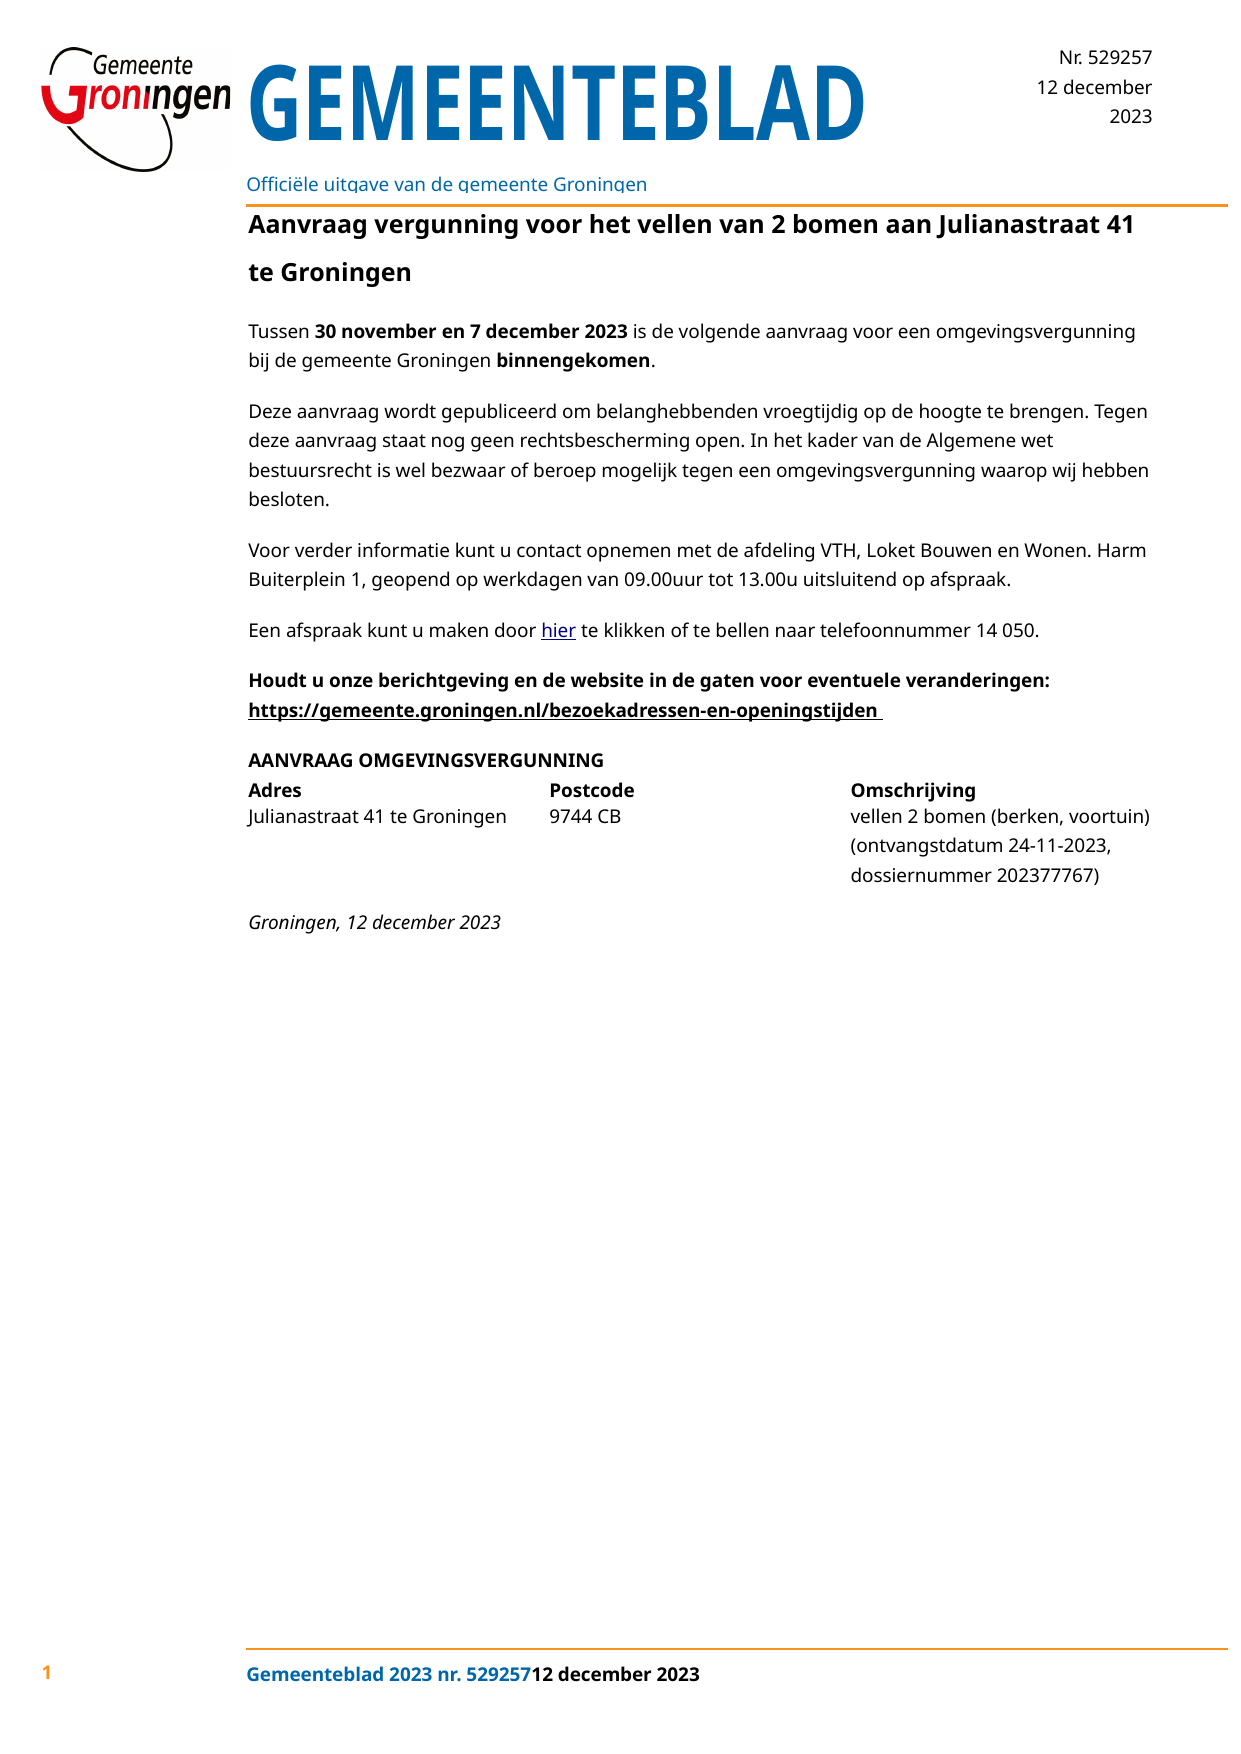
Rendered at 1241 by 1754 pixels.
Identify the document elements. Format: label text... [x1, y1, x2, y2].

table_cell vellen 2 bomen (berken, voortuin) (ontvangstdatum 24-11-2023, dossiernummer 202377767) [850, 803, 1152, 888]
text Aanvraag vergunning voor het vellen van 2 bomen aan Julianastraat 41 te Groningen [248, 207, 1152, 288]
table_header Adres [248, 777, 549, 803]
text Tussen 30 november en 7 december 2023 is de volgende aanvraag voor een omgevingsvergunning bij de gemeente Groningen binnengekomen. [248, 318, 1152, 373]
text Een afspraak kunt u maken door hier te klikken of te bellen naar telefoonnummer 14 050. [248, 617, 1152, 643]
text Groningen, 12 december 2023 [248, 909, 1152, 935]
text Deze aanvraag wordt gepubliceerd om belanghebbenden vroegtijdig op de hoogte te brengen. Tegen deze aanvraag staat nog geen rechtsbescherming open. In het kader van de Algemene wet bestuursrecht is wel bezwaar of beroep mogelijk tegen een omgevingsvergunning waarop wij hebben besloten. [248, 398, 1152, 512]
table_cell 9744 CB [549, 803, 850, 888]
text AANVRAAG OMGEVINGSVERGUNNING [248, 747, 1152, 773]
picture [41, 47, 231, 172]
text Houdt u onze berichtgeving en de website in de gaten voor eventuele veranderingen: https://gemeente.groningen.nl/bezoekadressen-en-openingstijden [248, 667, 1152, 723]
table_header Omschrijving [850, 777, 1152, 803]
table_header Postcode [549, 777, 850, 803]
text Voor verder informatie kunt u contact opnemen met de afdeling VTH, Loket Bouwen en Wonen. Harm Buiterplein 1, geopend op werkdagen van 09.00uur tot 13.00u uitsluitend op afspraak. [248, 537, 1152, 592]
table_cell Julianastraat 41 te Groningen [248, 803, 549, 888]
